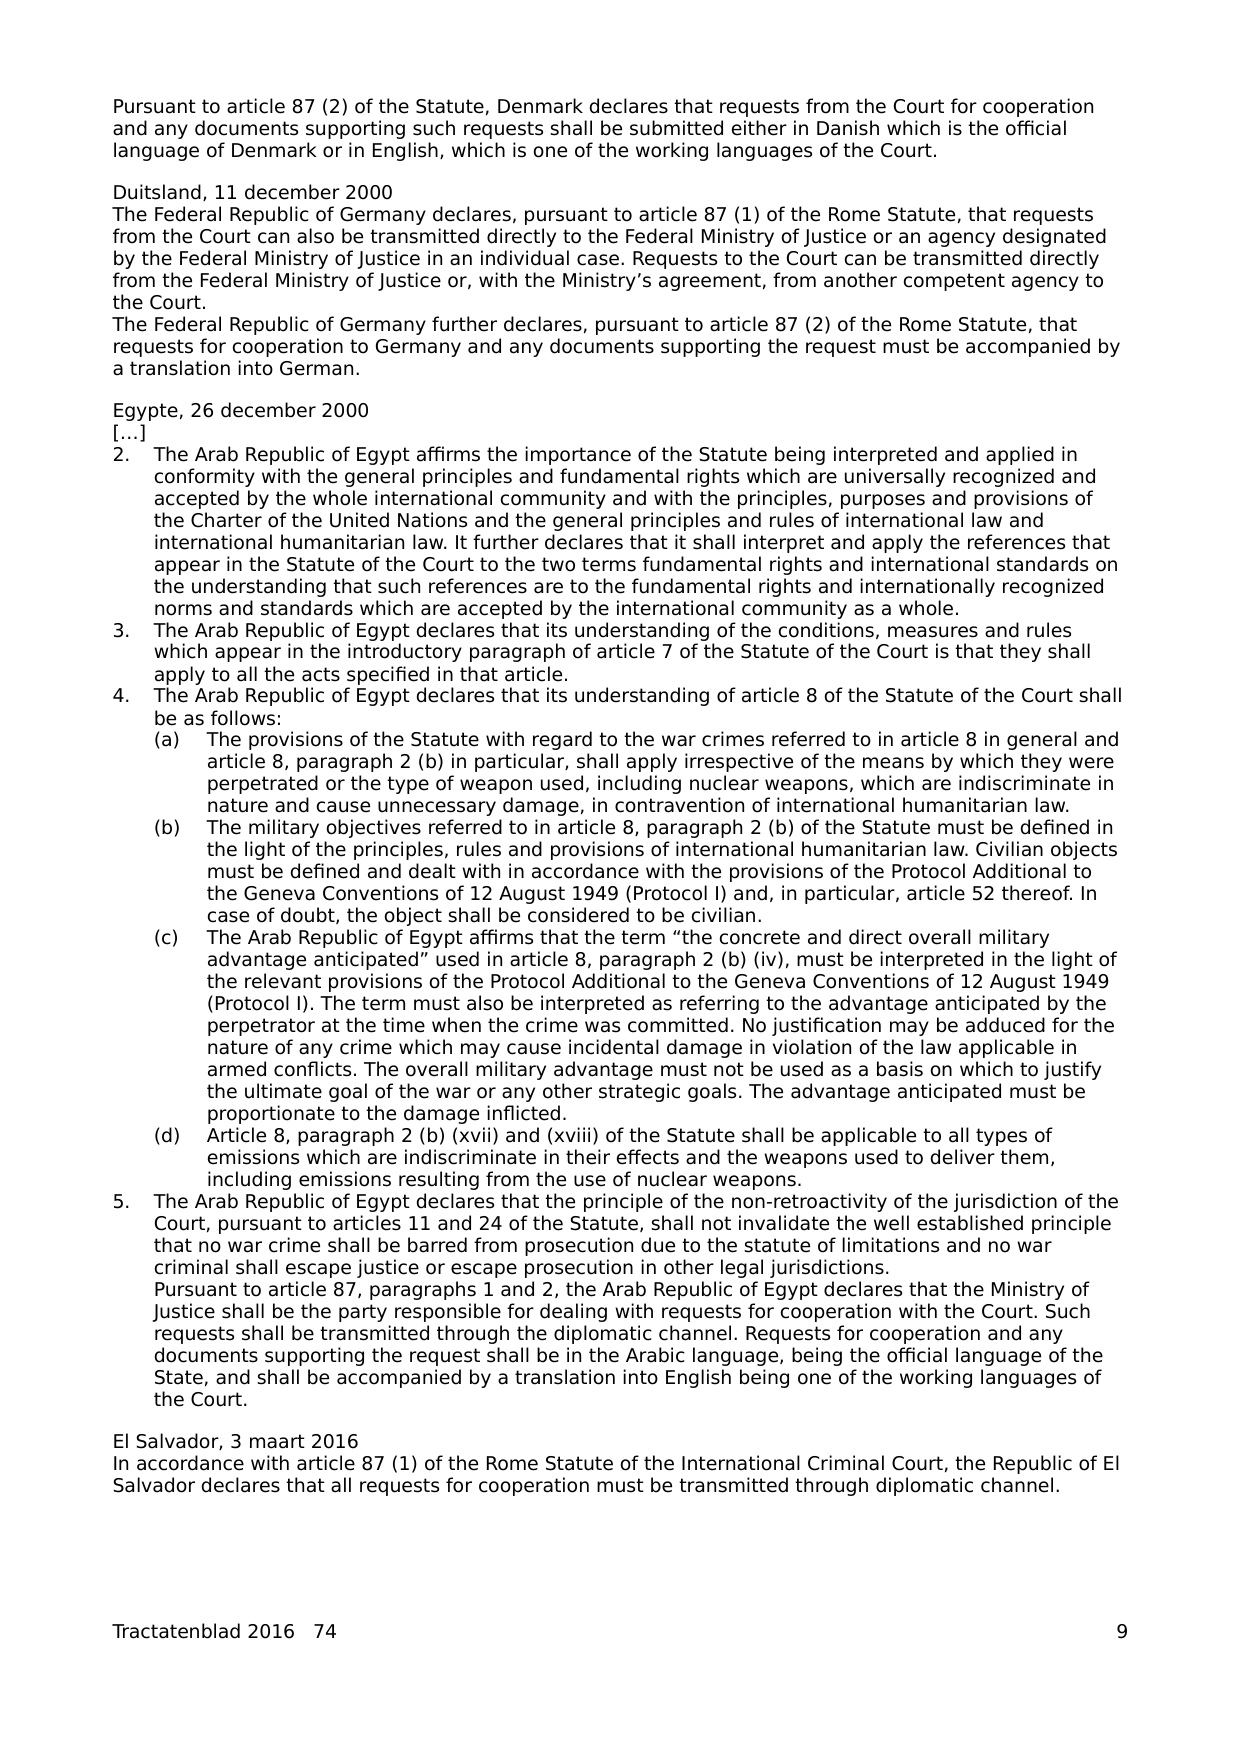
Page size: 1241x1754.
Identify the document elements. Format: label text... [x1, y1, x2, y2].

text The Federal Republic of Germany declares, pursuant to article 87 (1) of the Rome Statute, that requests from the Court can also be transmitted directly to the Federal Ministry of Justice or an agency designated by the Federal Ministry of Justice in an individual case. Requests to the Court can be transmitted directly from the Federal Ministry of Justice or, with the Ministry’s agreement, from another competent agency to the Court. [112, 204, 1128, 314]
text 5. The Arab Republic of Egypt declares that the principle of the non-retroactivity of the jurisdiction of the Court, pursuant to articles 11 and 24 of the Statute, shall not invalidate the well established principle that no war crime shall be barred from prosecution due to the statute of limitations and no war criminal shall escape justice or escape prosecution in other legal jurisdictions. [112, 1191, 1128, 1279]
text The Federal Republic of Germany further declares, pursuant to article 87 (2) of the Rome Statute, that requests for cooperation to Germany and any documents supporting the request must be accompanied by a translation into German. [112, 314, 1128, 380]
text Pursuant to article 87 (2) of the Statute, Denmark declares that requests from the Court for cooperation and any documents supporting such requests shall be submitted either in Danish which is the official language of Denmark or in English, which is one of the working languages of the Court. [112, 96, 1128, 162]
text 2. The Arab Republic of Egypt affirms the importance of the Statute being interpreted and applied in conformity with the general principles and fundamental rights which are universally recognized and accepted by the whole international community and with the principles, purposes and provisions of the Charter of the United Nations and the general principles and rules of international law and international humanitarian law. It further declares that it shall interpret and apply the references that appear in the Statute of the Court to the two terms fundamental rights and international standards on the understanding that such references are to the fundamental rights and internationally recognized norms and standards which are accepted by the international community as a whole. [112, 444, 1128, 619]
text (b) The military objectives referred to in article 8, paragraph 2 (b) of the Statute must be defined in the light of the principles, rules and provisions of international humanitarian law. Civilian objects must be defined and dealt with in accordance with the provisions of the Protocol Additional to the Geneva Conventions of 12 August 1949 (Protocol I) and, in particular, article 52 thereof. In case of doubt, the object shall be considered to be civilian. [153, 817, 1128, 927]
text 4. The Arab Republic of Egypt declares that its understanding of article 8 of the Statute of the Court shall be as follows: [112, 685, 1128, 729]
text Egypte, 26 december 2000 [112, 400, 1128, 422]
text 3. The Arab Republic of Egypt declares that its understanding of the conditions, measures and rules which appear in the introductory paragraph of article 7 of the Statute of the Court is that they shall apply to all the acts specified in that article. [112, 619, 1128, 685]
text (a) The provisions of the Statute with regard to the war crimes referred to in article 8 in general and article 8, paragraph 2 (b) in particular, shall apply irrespective of the means by which they were perpetrated or the type of weapon used, including nuclear weapons, which are indiscriminate in nature and cause unnecessary damage, in contravention of international humanitarian law. [153, 729, 1128, 817]
text Duitsland, 11 december 2000 [112, 182, 1128, 204]
text […] [112, 422, 1128, 444]
text In accordance with article 87 (1) of the Rome Statute of the International Criminal Court, the Republic of El Salvador declares that all requests for cooperation must be transmitted through diplomatic channel. [112, 1453, 1128, 1497]
text (c) The Arab Republic of Egypt affirms that the term “the concrete and direct overall military advantage anticipated” used in article 8, paragraph 2 (b) (iv), must be interpreted in the light of the relevant provisions of the Protocol Additional to the Geneva Conventions of 12 August 1949 (Protocol I). The term must also be interpreted as referring to the advantage anticipated by the perpetrator at the time when the crime was committed. No justification may be adduced for the nature of any crime which may cause incidental damage in violation of the law applicable in armed conflicts. The overall military advantage must not be used as a basis on which to justify the ultimate goal of the war or any other strategic goals. The advantage anticipated must be proportionate to the damage inflicted. [153, 927, 1128, 1125]
text Pursuant to article 87, paragraphs 1 and 2, the Arab Republic of Egypt declares that the Ministry of Justice shall be the party responsible for dealing with requests for cooperation with the Court. Such requests shall be transmitted through the diplomatic channel. Requests for cooperation and any documents supporting the request shall be in the Arabic language, being the official language of the State, and shall be accompanied by a translation into English being one of the working languages of the Court. [153, 1279, 1128, 1411]
text (d) Article 8, paragraph 2 (b) (xvii) and (xviii) of the Statute shall be applicable to all types of emissions which are indiscriminate in their effects and the weapons used to deliver them, including emissions resulting from the use of nuclear weapons. [153, 1125, 1128, 1191]
text El Salvador, 3 maart 2016 [112, 1431, 1128, 1453]
